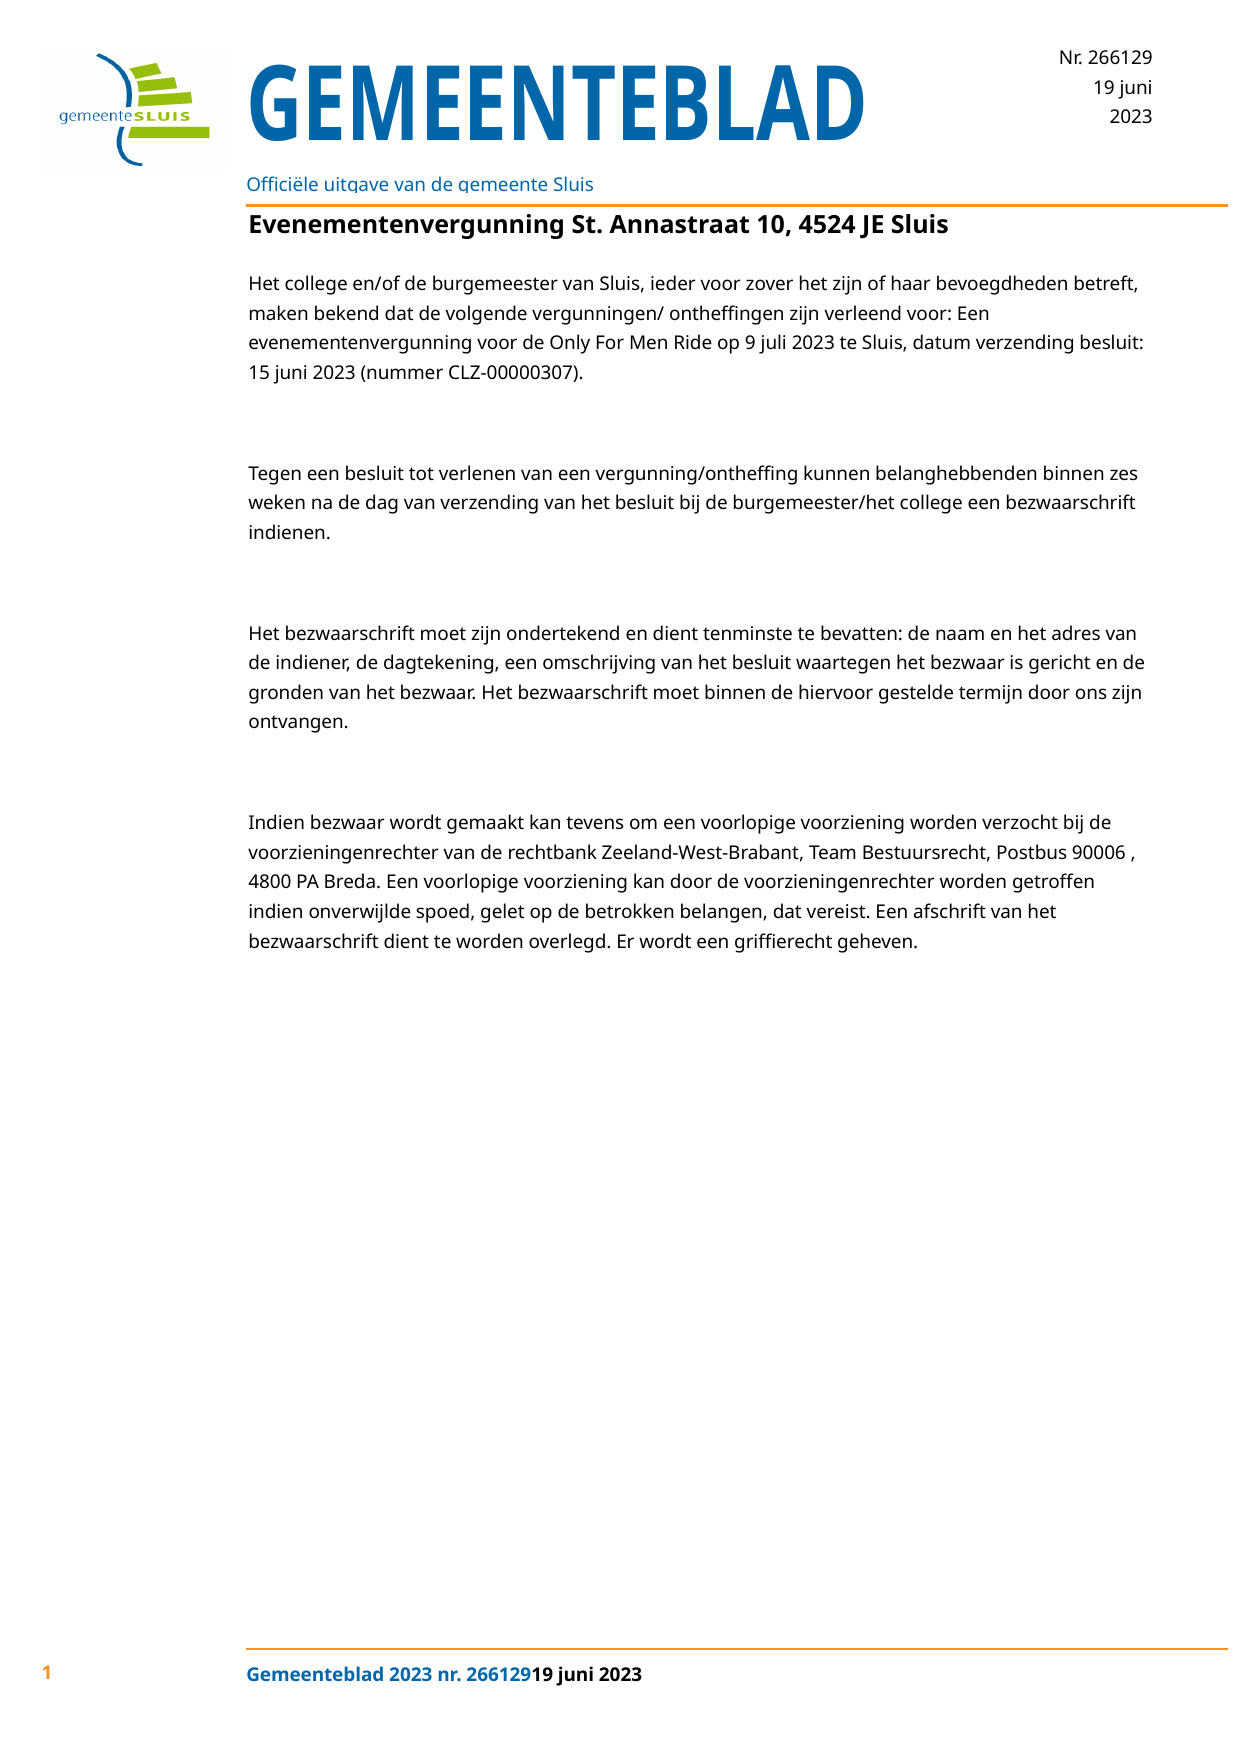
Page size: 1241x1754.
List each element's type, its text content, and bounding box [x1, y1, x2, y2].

picture [41, 47, 231, 172]
text Indien bezwaar wordt gemaakt kan tevens om een voorlopige voorziening worden verzocht bij de voorzieningenrechter van de rechtbank Zeeland-West-Brabant, Team Bestuursrecht, Postbus 90006 , 4800 PA Breda. Een voorlopige voorziening kan door de voorzieningenrechter worden getroffen indien onverwijlde spoed, gelet op de betrokken belangen, dat vereist. Een afschrift van het bezwaarschrift dient te worden overlegd. Er wordt een griffierecht geheven. [248, 809, 1152, 953]
text Evenementenvergunning St. Annastraat 10, 4524 JE Sluis [248, 207, 1152, 241]
text Tegen een besluit tot verlenen van een vergunning/ontheffing kunnen belanghebbenden binnen zes weken na de dag van verzending van het besluit bij de burgemeester/het college een bezwaarschrift indienen. [248, 460, 1152, 545]
text Het college en/of de burgemeester van Sluis, ieder voor zover het zijn of haar bevoegdheden betreft, maken bekend dat de volgende vergunningen/ ontheffingen zijn verleend voor: Een evenementenvergunning voor de Only For Men Ride op 9 juli 2023 te Sluis, datum verzending besluit: 15 juni 2023 (nummer CLZ-00000307). [248, 270, 1152, 385]
text Het bezwaarschrift moet zijn ondertekend en dient tenminste te bevatten: de naam en het adres van de indiener, de dagtekening, een omschrijving van het besluit waartegen het bezwaar is gericht en de gronden van het bezwaar. Het bezwaarschrift moet binnen de hiervoor gestelde termijn door ons zijn ontvangen. [248, 620, 1152, 734]
